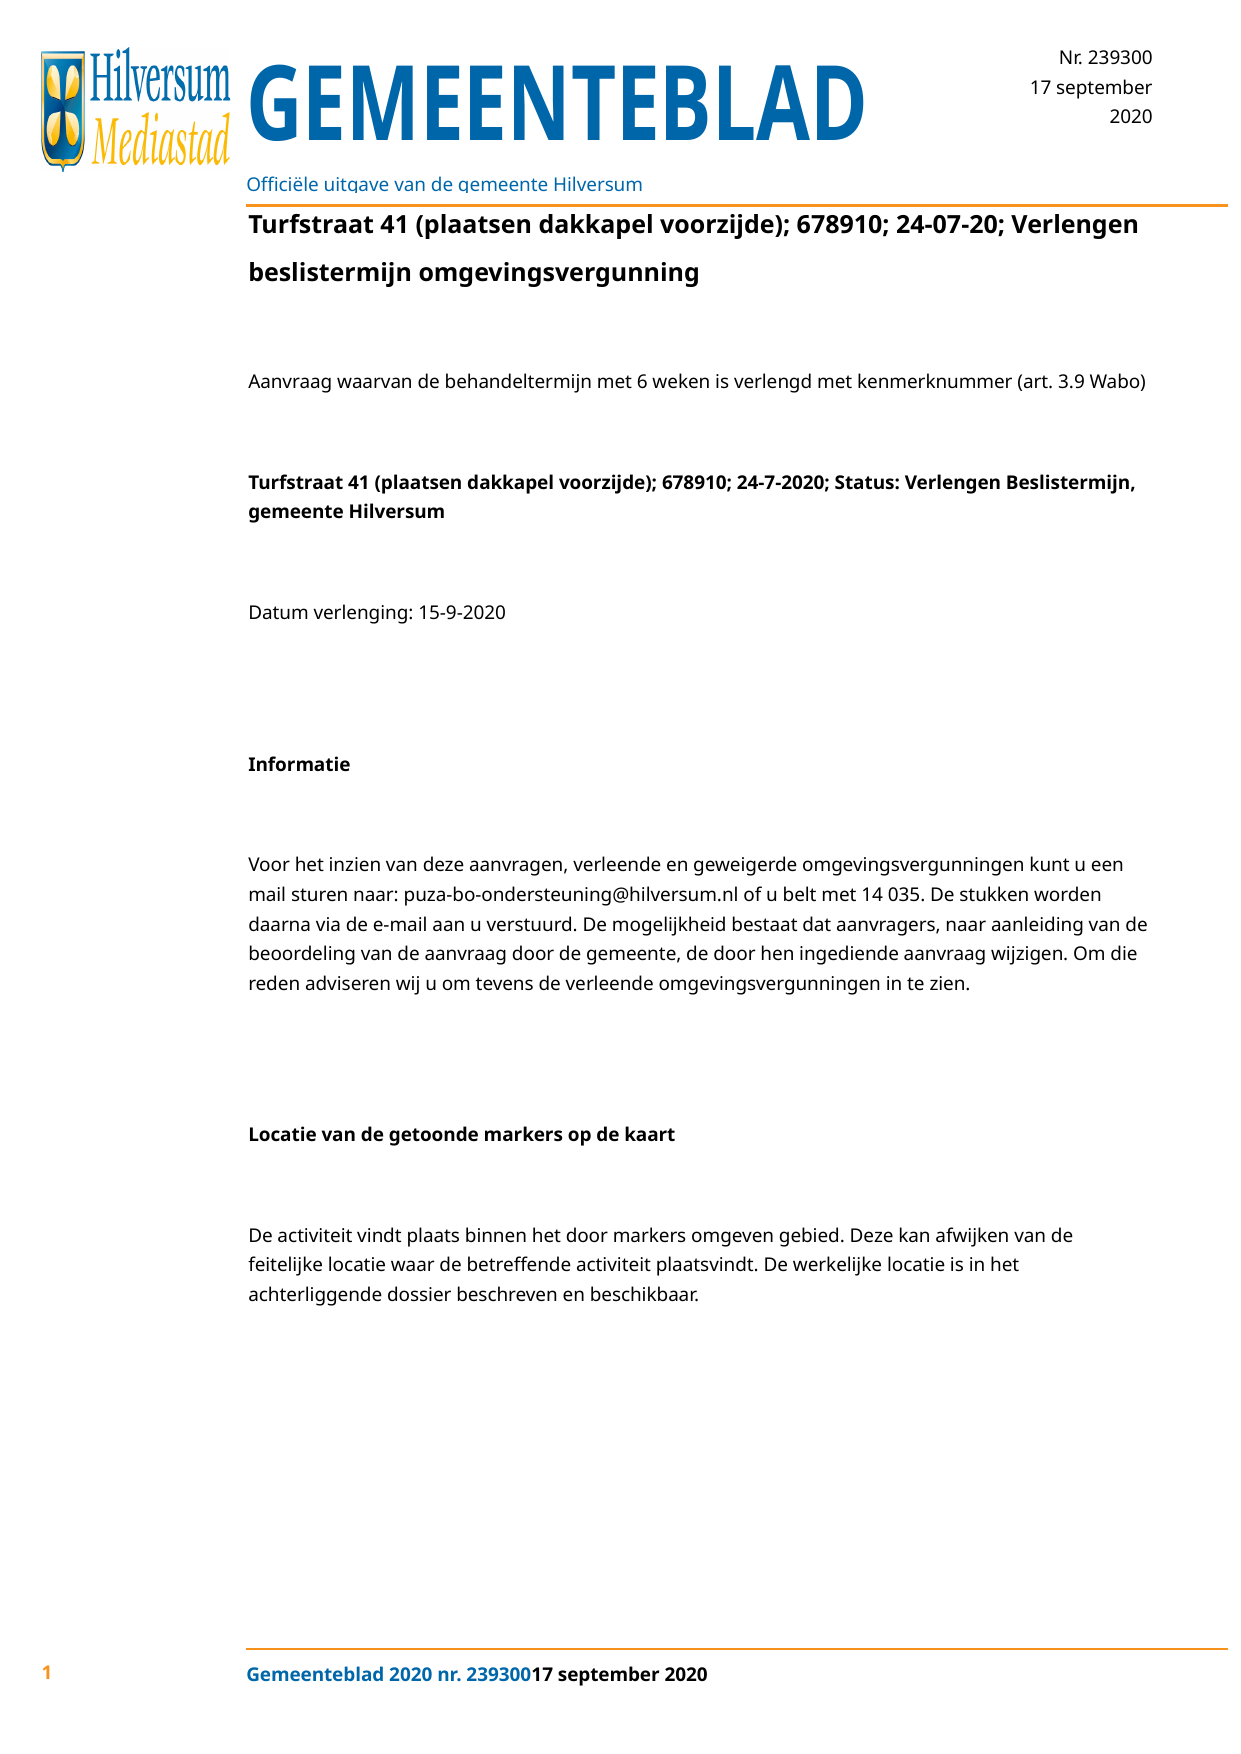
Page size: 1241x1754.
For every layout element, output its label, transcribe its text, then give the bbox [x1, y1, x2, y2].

picture [41, 47, 231, 172]
text Locatie van de getoonde markers op de kaart [248, 1121, 1152, 1147]
text Informatie [248, 751, 1152, 777]
text Turfstraat 41 (plaatsen dakkapel voorzijde); 678910; 24-07-20; Verlengen beslistermijn omgevingsvergunning [248, 207, 1152, 288]
text Turfstraat 41 (plaatsen dakkapel voorzijde); 678910; 24-7-2020; Status: Verlengen Beslistermijn, gemeente Hilversum [248, 469, 1152, 524]
text De activiteit vindt plaats binnen het door markers omgeven gebied. Deze kan afwijken van de feitelijke locatie waar de betreffende activiteit plaatsvindt. De werkelijke locatie is in het achterliggende dossier beschreven en beschikbaar. [248, 1222, 1152, 1307]
text Aanvraag waarvan de behandeltermijn met 6 weken is verlengd met kenmerknummer (art. 3.9 Wabo) [248, 368, 1152, 394]
text Datum verlenging: 15-9-2020 [248, 599, 1152, 625]
text Voor het inzien van deze aanvragen, verleende en geweigerde omgevingsvergunningen kunt u een mail sturen naar: puza-bo-ondersteuning@hilversum.nl of u belt met 14 035. De stukken worden daarna via de e-mail aan u verstuurd. De mogelijkheid bestaat dat aanvragers, naar aanleiding van de beoordeling van de aanvraag door de gemeente, de door hen ingediende aanvraag wijzigen. Om die reden adviseren wij u om tevens de verleende omgevingsvergunningen in te zien. [248, 852, 1152, 996]
